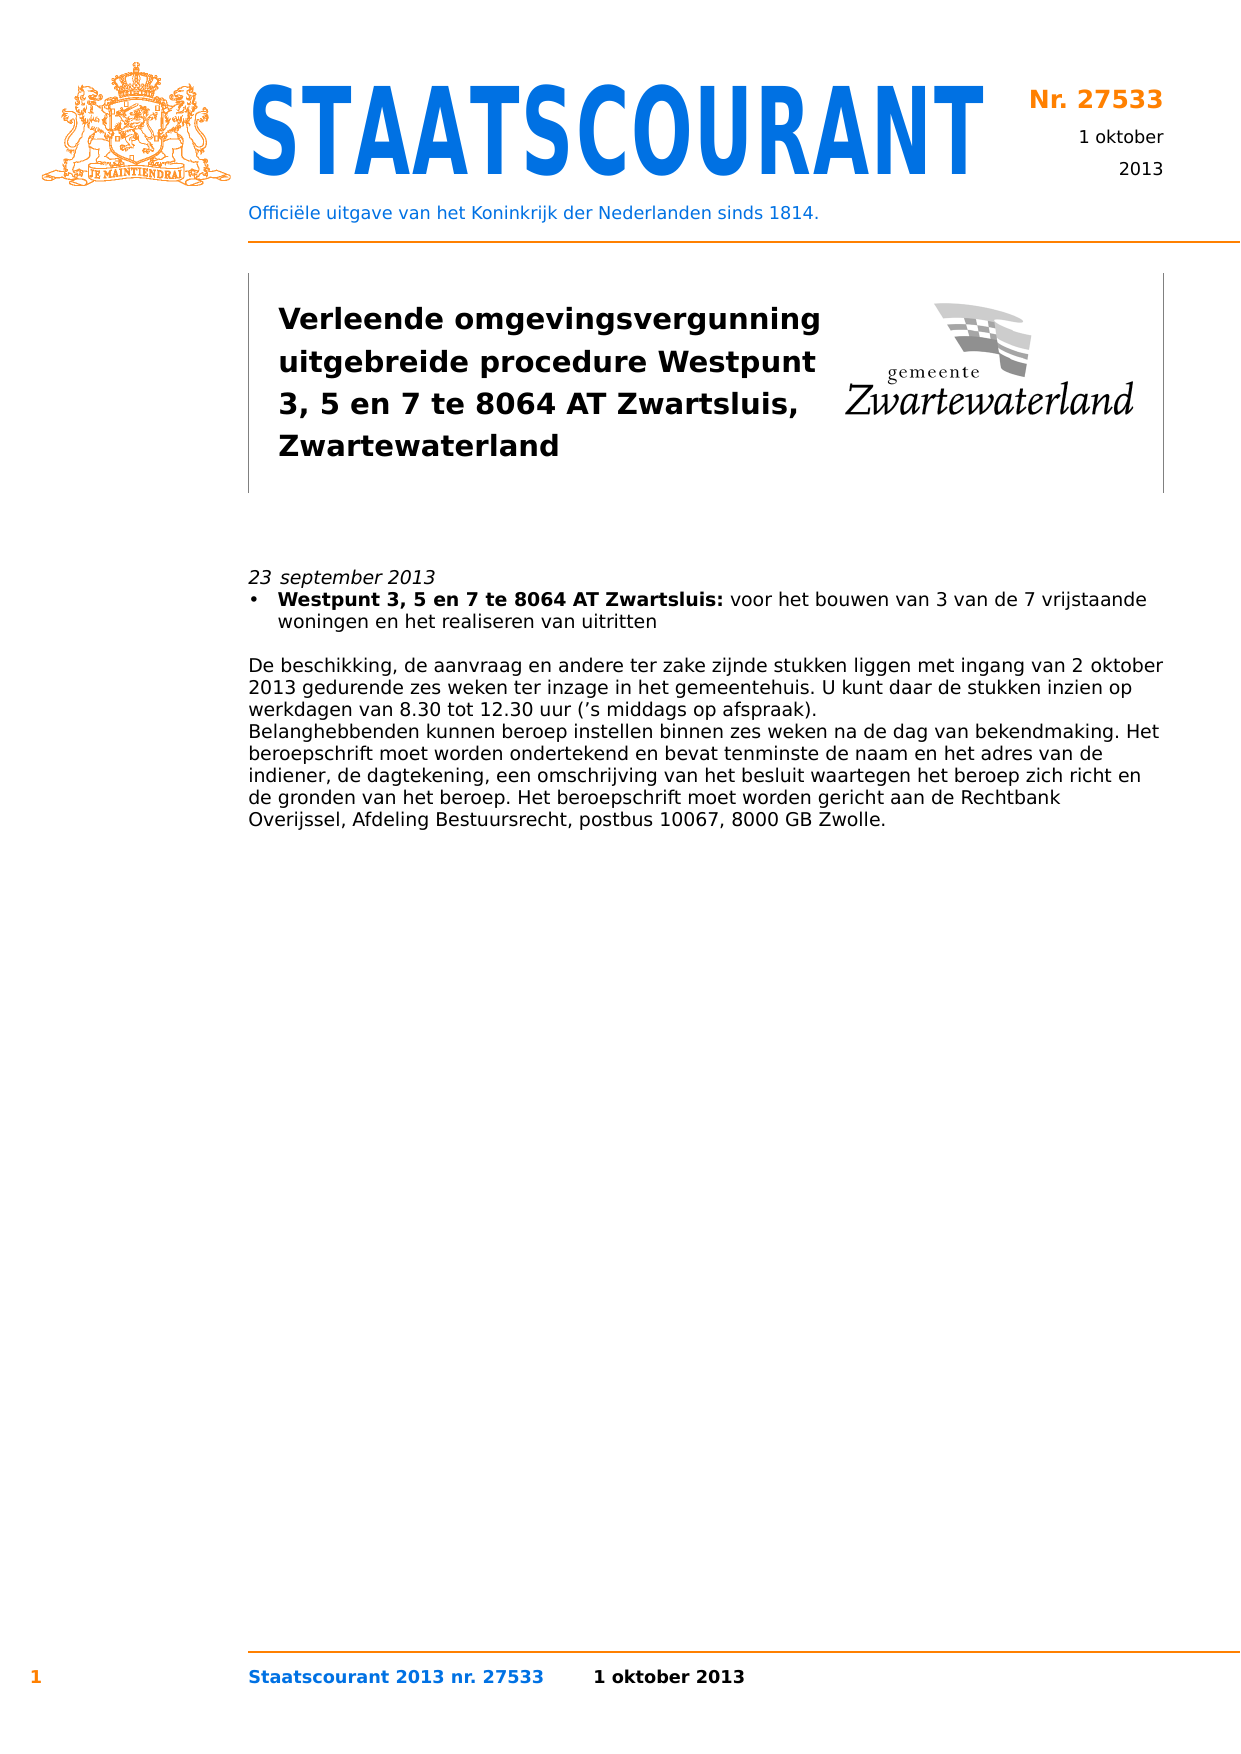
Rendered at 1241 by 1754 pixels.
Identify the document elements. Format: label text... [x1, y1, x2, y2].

picture [844, 302, 1134, 415]
table_cell Officiële uitgave van het Koninkrijk der Nederlanden sinds 1814. [248, 203, 1240, 241]
text • Westpunt 3, 5 en 7 te 8064 AT Zwartsluis: voor het bouwen van 3 van de 7 vrijstaande woningen en het realiseren van uitritten [248, 589, 1163, 633]
picture [41, 62, 231, 186]
text 23 september 2013 [248, 567, 1163, 589]
text De beschikking, de aanvraag en andere ter zake zijnde stukken liggen met ingang van 2 oktober 2013 gedurende zes weken ter inzage in het gemeentehuis. U kunt daar de stukken inzien op werkdagen van 8.30 tot 12.30 uur (’s middags op afspraak). [248, 655, 1163, 721]
table_header Nr. 27533 [998, 62, 1240, 121]
table_header [25, 62, 248, 241]
text Belanghebbenden kunnen beroep instellen binnen zes weken na de dag van bekendmaking. Het beroepschrift moet worden ondertekend en bevat tenminste de naam en het adres van de indiener, de dagtekening, een omschrijving van het besluit waartegen het beroep zich richt en de gronden van het beroep. Het beroepschrift moet worden gericht aan de Rechtbank Overijssel, Afdeling Bestuursrecht, postbus 10067, 8000 GB Zwolle. [248, 721, 1163, 831]
table_cell 2013 [998, 153, 1240, 203]
table_cell 1 oktober [998, 121, 1240, 153]
subtitle Verleende omgevingsvergunning uitgebreide procedure Westpunt 3, 5 en 7 te 8064 AT Zwartsluis, Zwartewaterland [249, 273, 1163, 493]
table_header STAATSCOURANT [248, 62, 998, 203]
